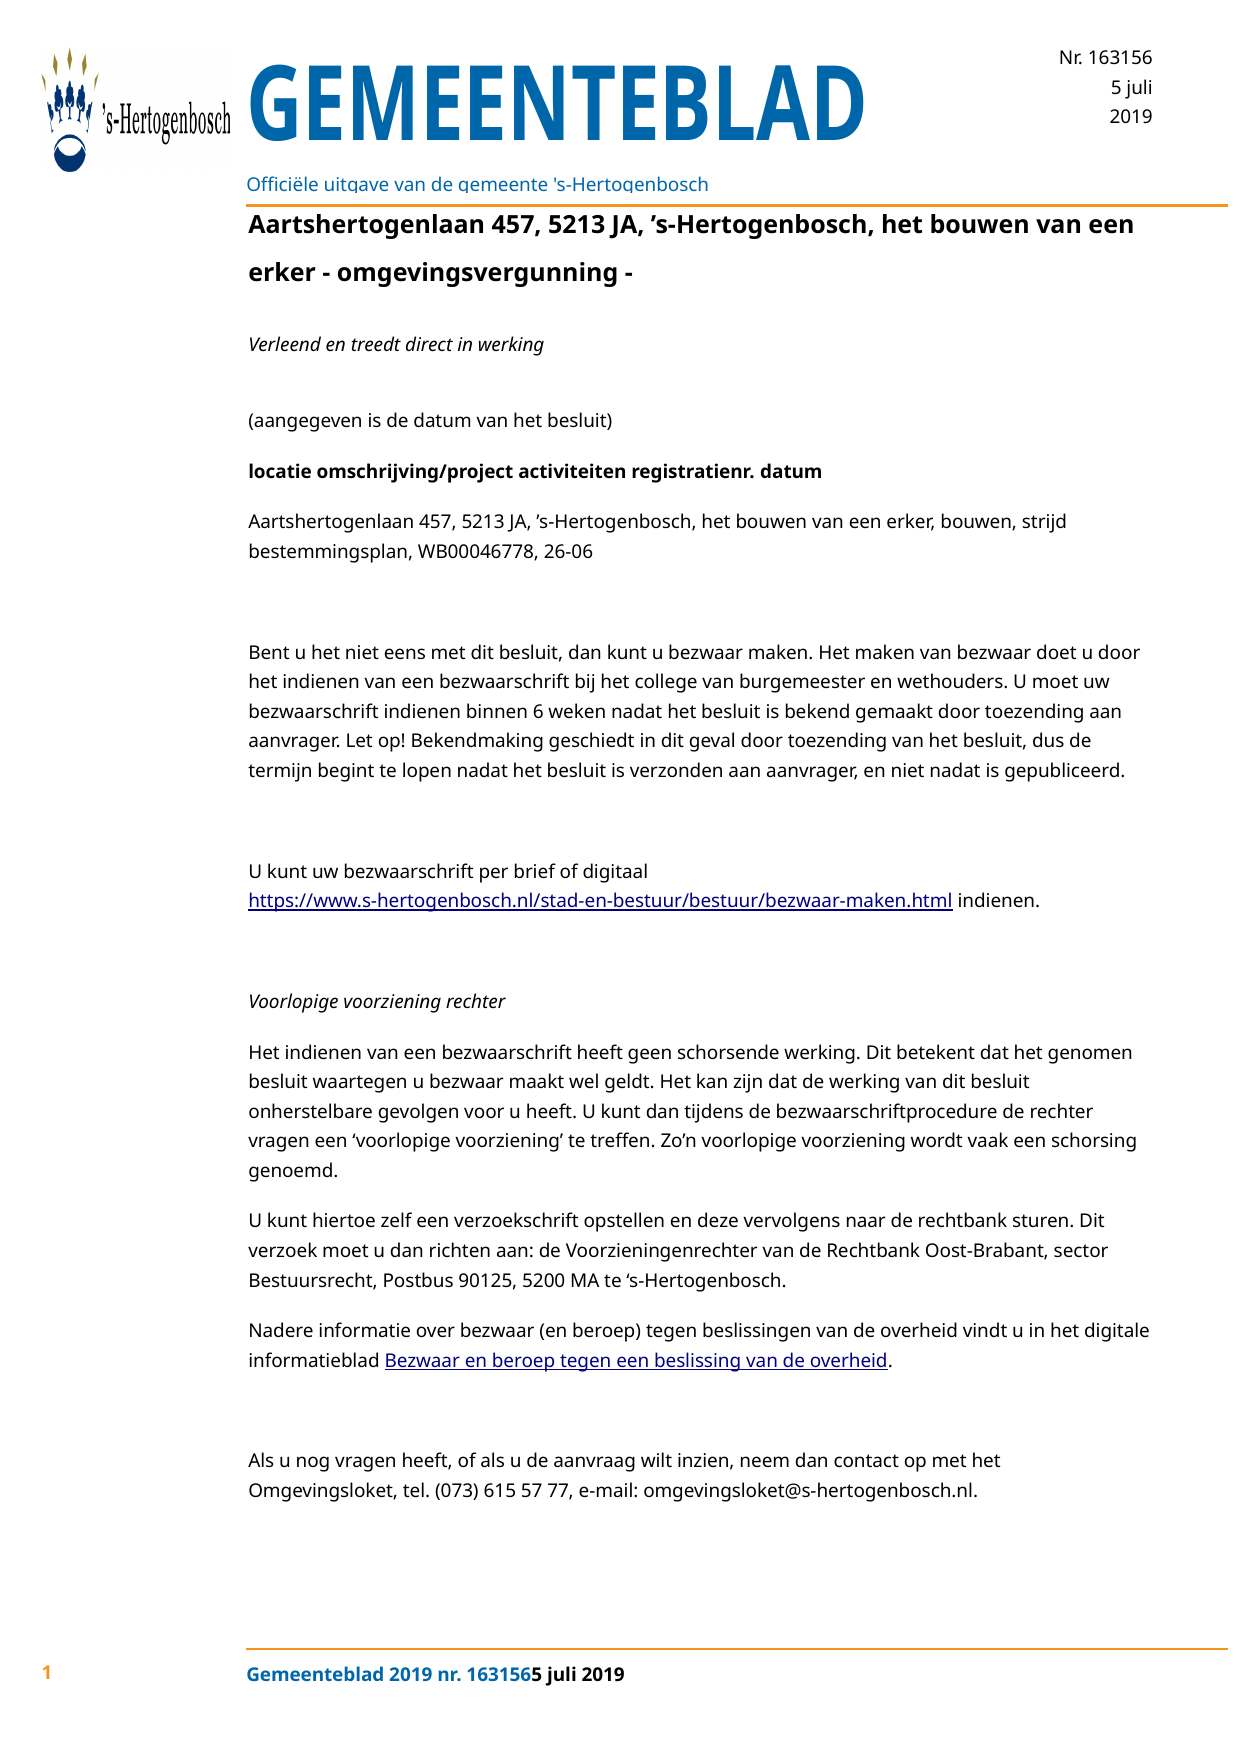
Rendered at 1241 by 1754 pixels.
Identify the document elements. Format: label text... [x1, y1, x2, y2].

picture [41, 47, 231, 172]
text Verleend en treedt direct in werking [248, 331, 1152, 357]
text Bent u het niet eens met dit besluit, dan kunt u bezwaar maken. Het maken van bezwaar doet u door het indienen van een bezwaarschrift bij het college van burgemeester en wethouders. U moet uw bezwaarschrift indienen binnen 6 weken nadat het besluit is bekend gemaakt door toezending aan aanvrager. Let op! Bekendmaking geschiedt in dit geval door toezending van het besluit, dus de termijn begint te lopen nadat het besluit is verzonden aan aanvrager, en niet nadat is gepubliceerd. [248, 639, 1152, 783]
text Als u nog vragen heeft, of als u de aanvraag wilt inzien, neem dan contact op met het Omgevingsloket, tel. (073) 615 57 77, e-mail: omgevingsloket@s-hertogenbosch.nl. [248, 1448, 1152, 1503]
text Nadere informatie over bezwaar (en beroep) tegen beslissingen van de overheid vindt u in het digitale informatieblad Bezwaar en beroep tegen een beslissing van de overheid. [248, 1317, 1152, 1372]
text locatie omschrijving/project activiteiten registratienr. datum [248, 458, 1152, 484]
text Aartshertogenlaan 457, 5213 JA, ’s-Hertogenbosch, het bouwen van een erker - omgevingsvergunning - [248, 207, 1152, 288]
text U kunt uw bezwaarschrift per brief of digitaal https://www.s-hertogenbosch.nl/stad-en-bestuur/bestuur/bezwaar-maken.html indienen. [248, 858, 1152, 913]
text (aangegeven is de datum van het besluit) [248, 408, 1152, 433]
text Voorlopige voorziening rechter [248, 988, 1152, 1014]
text Het indienen van een bezwaarschrift heeft geen schorsende werking. Dit betekent dat het genomen besluit waartegen u bezwaar maakt wel geldt. Het kan zijn dat de werking van dit besluit onherstelbare gevolgen voor u heeft. U kunt dan tijdens de bezwaarschriftprocedure de rechter vragen een ‘voorlopige voorziening’ te treffen. Zo’n voorlopige voorziening wordt vaak een schorsing genoemd. [248, 1039, 1152, 1183]
text Aartshertogenlaan 457, 5213 JA, ’s-Hertogenbosch, het bouwen van een erker, bouwen, strijd bestemmingsplan, WB00046778, 26-06 [248, 508, 1152, 564]
text U kunt hiertoe zelf een verzoekschrift opstellen en deze vervolgens naar de rechtbank sturen. Dit verzoek moet u dan richten aan: de Voorzieningenrechter van de Rechtbank Oost-Brabant, sector Bestuursrecht, Postbus 90125, 5200 MA te ‘s-Hertogenbosch. [248, 1208, 1152, 1292]
